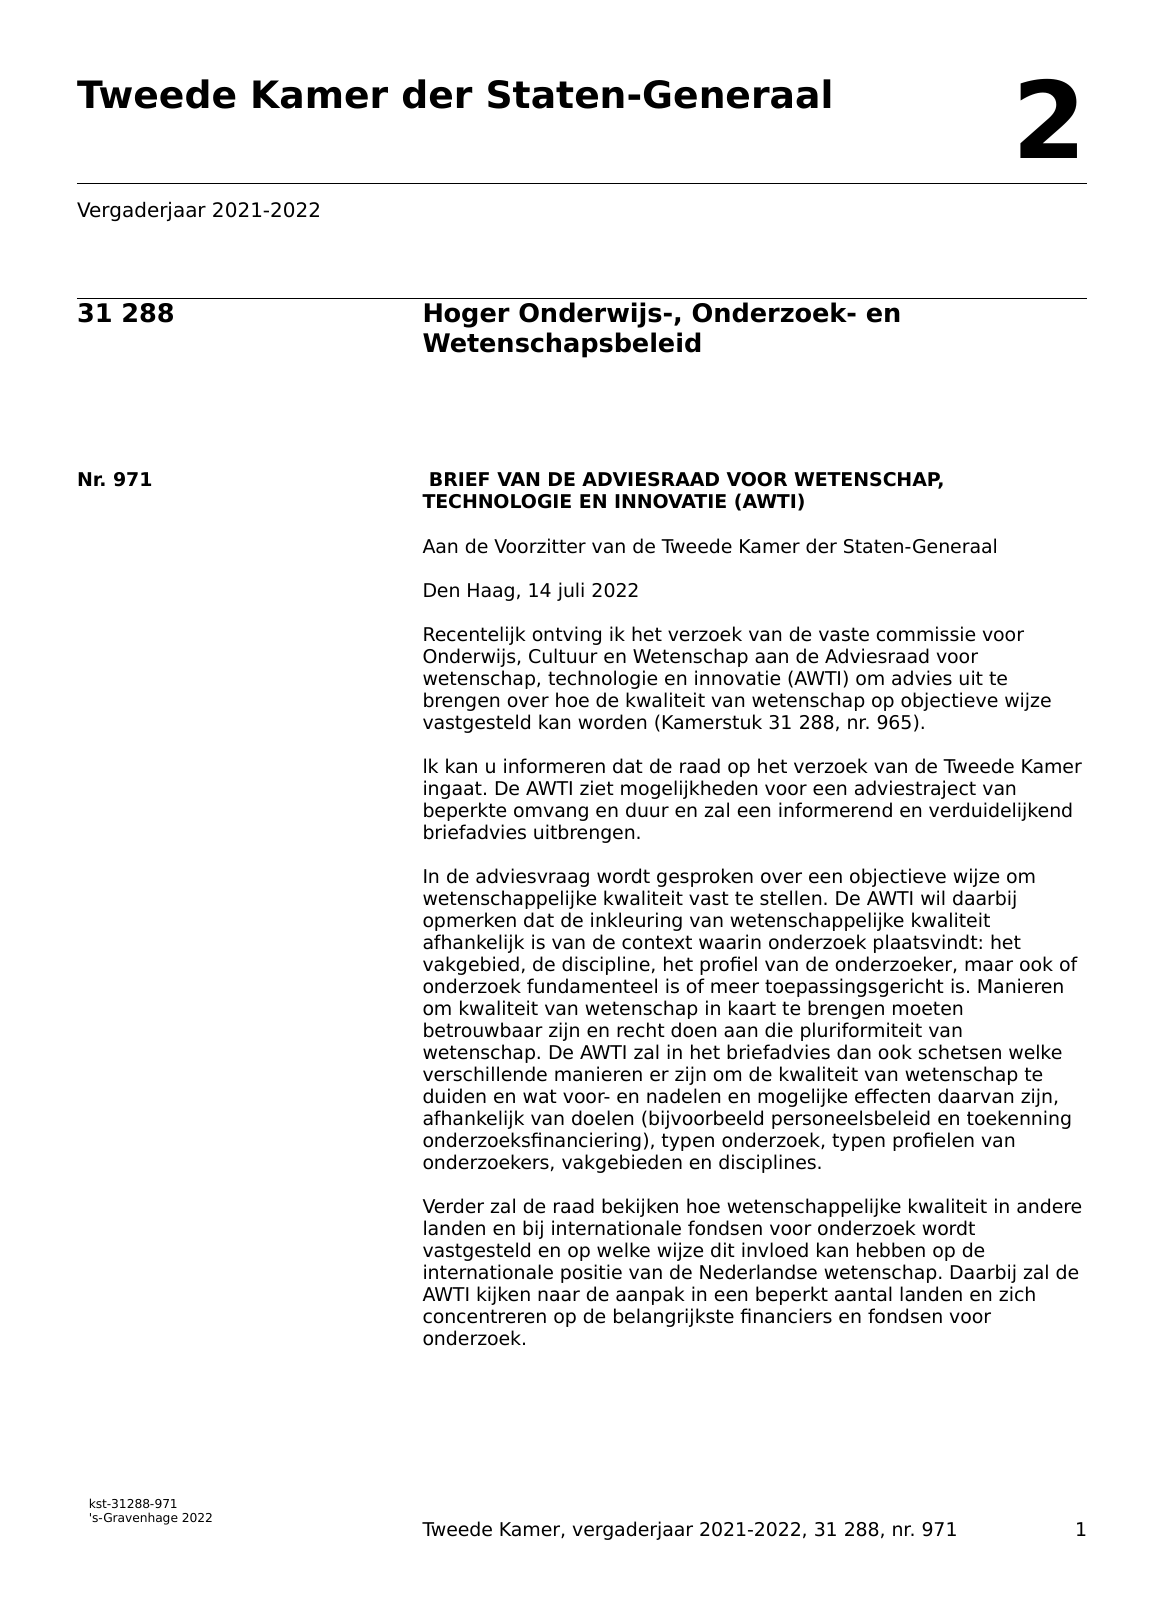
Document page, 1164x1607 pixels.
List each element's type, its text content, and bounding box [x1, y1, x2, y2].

text Den Haag, 14 juli 2022 [422, 580, 1087, 602]
text Recentelijk ontving ik het verzoek van de vaste commissie voor Onderwijs, Cultuur en Wetenschap aan de Adviesraad voor wetenschap, technologie en innovatie (AWTI) om advies uit te brengen over hoe de kwaliteit van wetenschap op objectieve wijze vastgesteld kan worden (Kamerstuk 31 288, nr. 965). [422, 624, 1087, 734]
text 's-Gravenhage 2022 [88, 1511, 323, 1525]
table_header 2 [886, 59, 1087, 183]
table_header Tweede Kamer der Staten-Generaal [77, 59, 886, 183]
text kst-31288-971 [88, 1497, 323, 1511]
table_cell Vergaderjaar 2021-2022 [77, 184, 1087, 298]
subtitle Nr. 971 BRIEF VAN DE ADVIESRAAD VOOR WETENSCHAP, TECHNOLOGIE EN INNOVATIE (AWTI) [77, 469, 1087, 513]
text In de adviesvraag wordt gesproken over een objectieve wijze om wetenschappelijke kwaliteit vast te stellen. De AWTI wil daarbij opmerken dat de inkleuring van wetenschappelijke kwaliteit afhankelijk is van de context waarin onderzoek plaatsvindt: het vakgebied, de discipline, het profiel van de onderzoeker, maar ook of onderzoek fundamenteel is of meer toepassingsgericht is. Manieren om kwaliteit van wetenschap in kaart te brengen moeten betrouwbaar zijn en recht doen aan die pluriformiteit van wetenschap. De AWTI zal in het briefadvies dan ook schetsen welke verschillende manieren er zijn om de kwaliteit van wetenschap te duiden en wat voor- en nadelen en mogelijke effecten daarvan zijn, afhankelijk van doelen (bijvoorbeeld personeelsbeleid en toekenning onderzoeksfinanciering), typen onderzoek, typen profielen van onderzoekers, vakgebieden en disciplines. [422, 866, 1087, 1174]
subtitle 31 288 Hoger Onderwijs-, Onderzoek- en Wetenschapsbeleid [77, 299, 1087, 358]
text lk kan u informeren dat de raad op het verzoek van de Tweede Kamer ingaat. De AWTI ziet mogelijkheden voor een adviestraject van beperkte omvang en duur en zal een informerend en verduidelijkend briefadvies uitbrengen. [422, 756, 1087, 844]
text Aan de Voorzitter van de Tweede Kamer der Staten-Generaal [422, 536, 1087, 557]
text Verder zal de raad bekijken hoe wetenschappelijke kwaliteit in andere landen en bij internationale fondsen voor onderzoek wordt vastgesteld en op welke wijze dit invloed kan hebben op de internationale positie van de Nederlandse wetenschap. Daarbij zal de AWTI kijken naar de aanpak in een beperkt aantal landen en zich concentreren op de belangrijkste financiers en fondsen voor onderzoek. [422, 1196, 1087, 1350]
